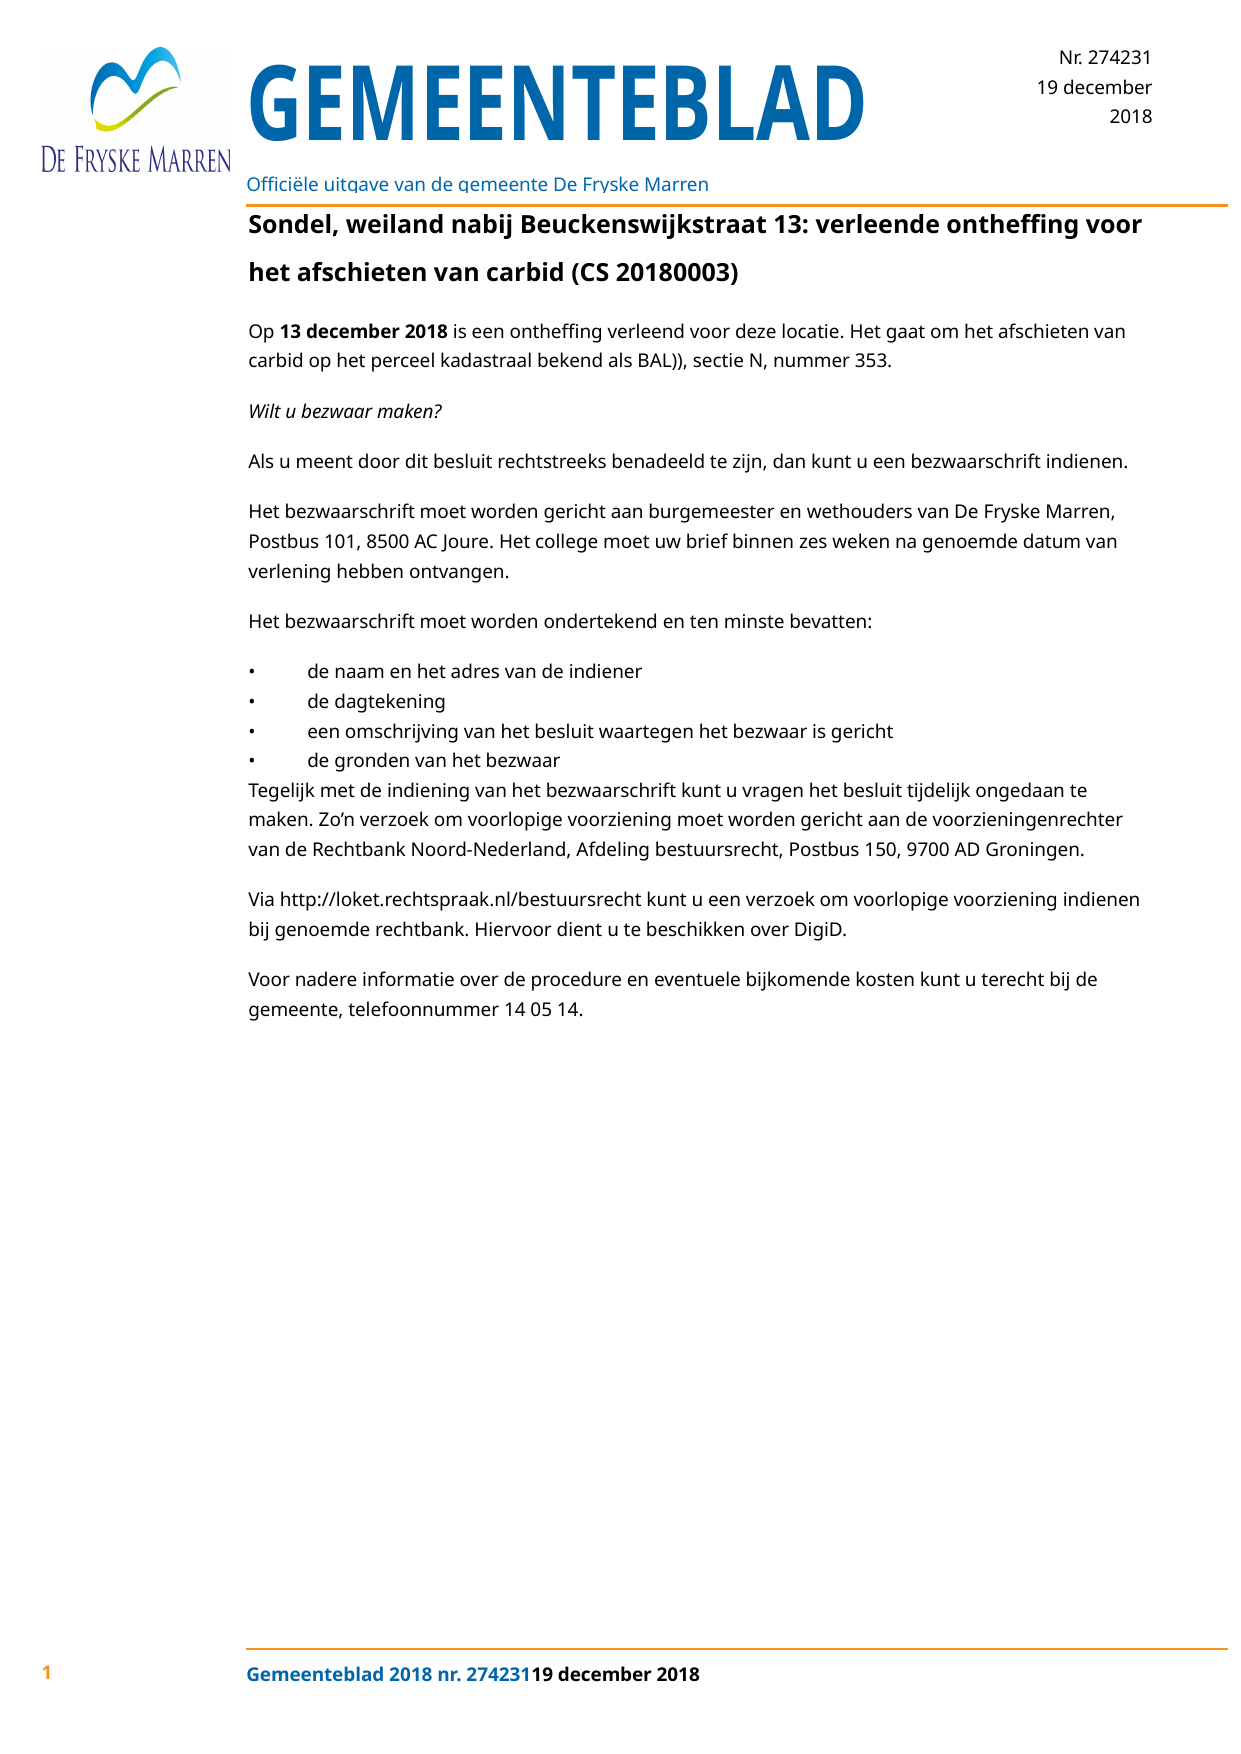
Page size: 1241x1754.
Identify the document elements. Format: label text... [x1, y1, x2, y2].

list de gronden van het bezwaar [248, 747, 1152, 773]
list de dagtekening [248, 688, 1152, 714]
text Op 13 december 2018 is een ontheffing verleend voor deze locatie. Het gaat om het afschieten van carbid op het perceel kadastraal bekend als BAL)), sectie N, nummer 353. [248, 318, 1152, 373]
text Sondel, weiland nabij Beuckenswijkstraat 13: verleende ontheffing voor het afschieten van carbid (CS 20180003) [248, 207, 1152, 288]
text Via http://loket.rechtspraak.nl/bestuursrecht kunt u een verzoek om voorlopige voorziening indienen bij genoemde rechtbank. Hiervoor dient u te beschikken over DigiD. [248, 887, 1152, 942]
text Het bezwaarschrift moet worden gericht aan burgemeester en wethouders van De Fryske Marren, Postbus 101, 8500 AC Joure. Het college moet uw brief binnen zes weken na genoemde datum van verlening hebben ontvangen. [248, 499, 1152, 584]
text Tegelijk met de indiening van het bezwaarschrift kunt u vragen het besluit tijdelijk ongedaan te maken. Zo’n verzoek om voorlopige voorziening moet worden gericht aan de voorzieningenrechter van de Rechtbank Noord-Nederland, Afdeling bestuursrecht, Postbus 150, 9700 AD Groningen. [248, 777, 1152, 862]
list een omschrijving van het besluit waartegen het bezwaar is gericht [248, 718, 1152, 744]
text Wilt u bezwaar maken? [248, 398, 1152, 424]
text Als u meent door dit besluit rechtstreeks benadeeld te zijn, dan kunt u een bezwaarschrift indienen. [248, 448, 1152, 474]
picture [41, 47, 231, 172]
text Voor nadere informatie over de procedure en eventuele bijkomende kosten kunt u terecht bij de gemeente, telefoonnummer 14 05 14. [248, 967, 1152, 1022]
text Het bezwaarschrift moet worden ondertekend en ten minste bevatten: [248, 608, 1152, 634]
list de naam en het adres van de indiener [248, 659, 1152, 684]
